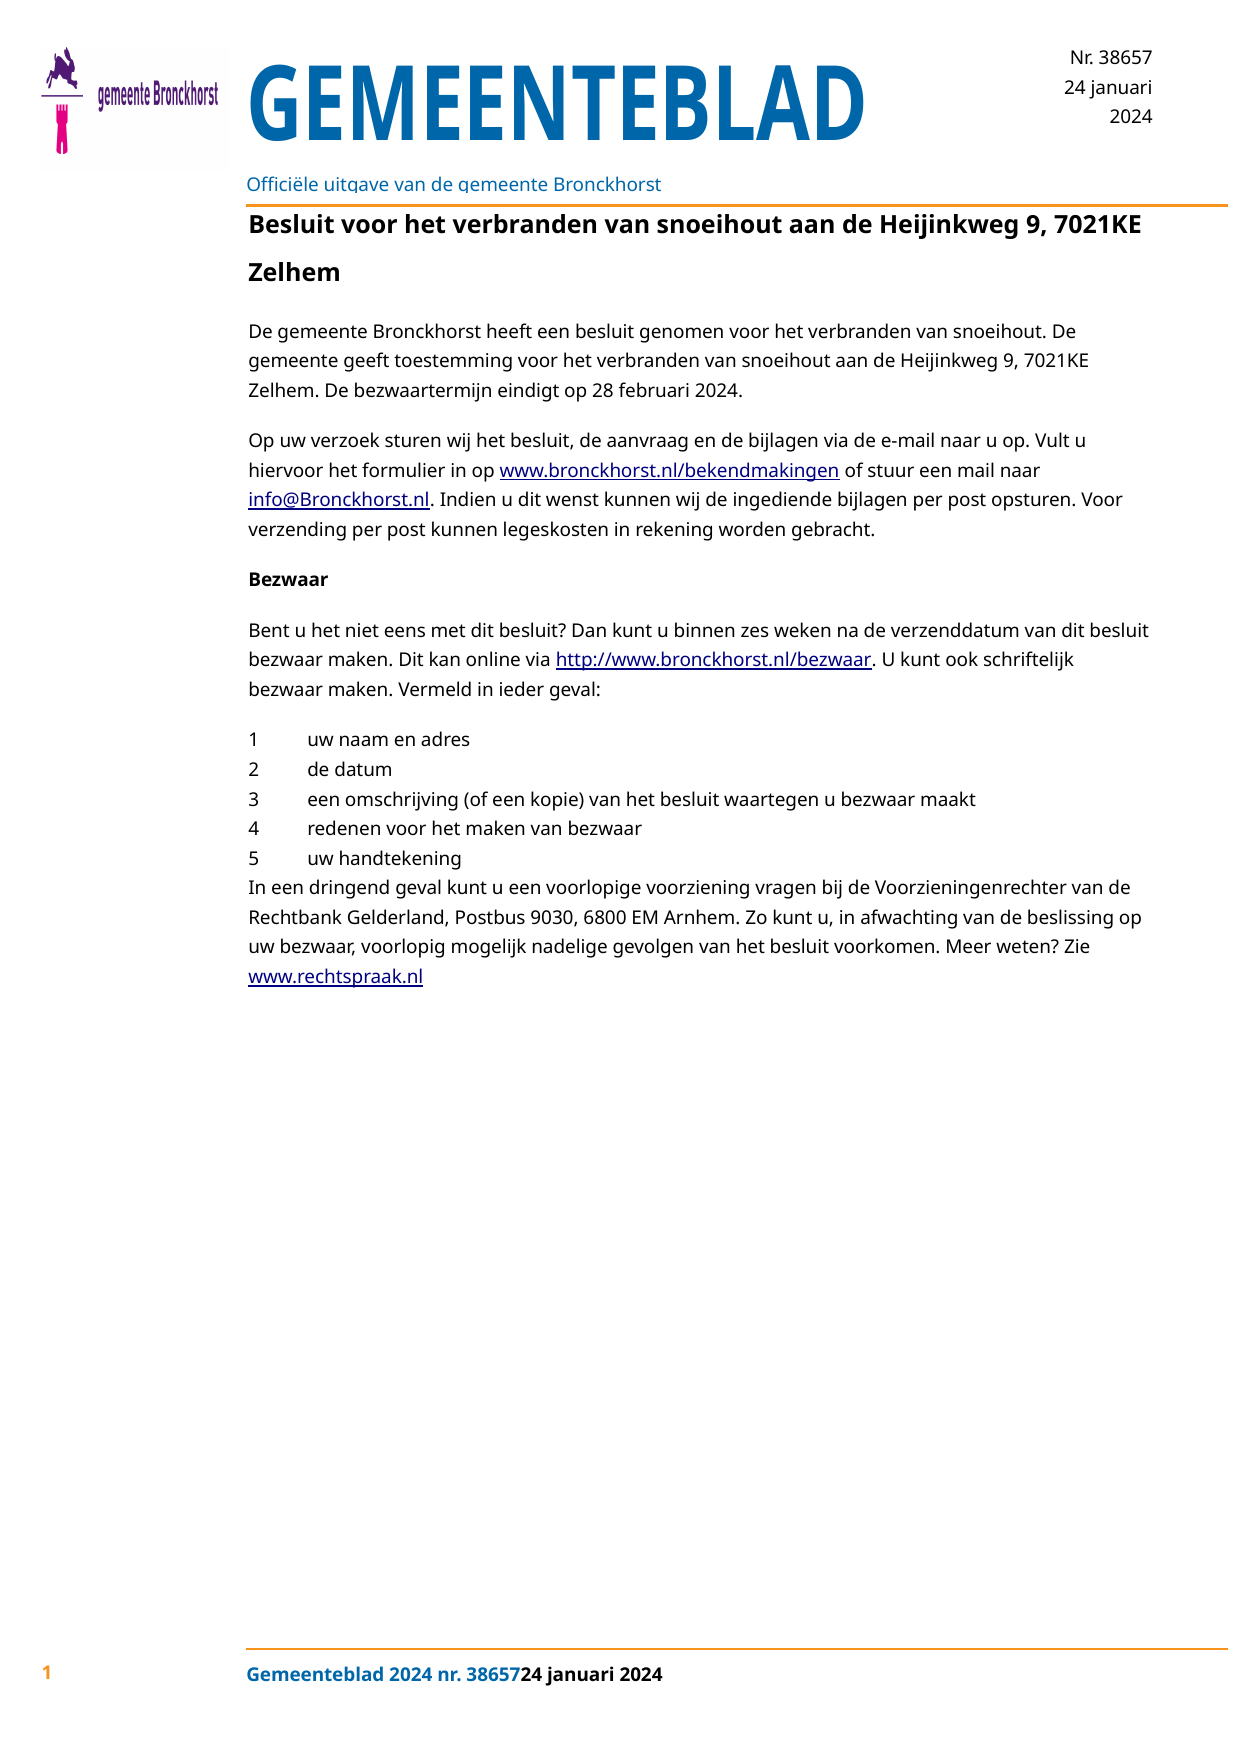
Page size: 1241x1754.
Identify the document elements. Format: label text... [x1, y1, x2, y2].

list redenen voor het maken van bezwaar [248, 815, 1152, 841]
text De gemeente Bronckhorst heeft een besluit genomen voor het verbranden van snoeihout. De gemeente geeft toestemming voor het verbranden van snoeihout aan de Heijinkweg 9, 7021KE Zelhem. De bezwaartermijn eindigt op 28 februari 2024. [248, 318, 1152, 403]
text Op uw verzoek sturen wij het besluit, de aanvraag en de bijlagen via de e-mail naar u op. Vult u hiervoor het formulier in op www.bronckhorst.nl/bekendmakingen of stuur een mail naar info@Bronckhorst.nl. Indien u dit wenst kunnen wij de ingediende bijlagen per post opsturen. Voor verzending per post kunnen legeskosten in rekening worden gebracht. [248, 427, 1152, 542]
text Bezwaar [248, 567, 1152, 592]
text Besluit voor het verbranden van snoeihout aan de Heijinkweg 9, 7021KE Zelhem [248, 207, 1152, 288]
text Bent u het niet eens met dit besluit? Dan kunt u binnen zes weken na de verzenddatum van dit besluit bezwaar maken. Dit kan online via http://www.bronckhorst.nl/bezwaar. U kunt ook schriftelijk bezwaar maken. Vermeld in ieder geval: [248, 617, 1152, 702]
list de datum [248, 756, 1152, 782]
list uw handtekening [248, 845, 1152, 871]
picture [41, 47, 231, 172]
list een omschrijving (of een kopie) van het besluit waartegen u bezwaar maakt [248, 786, 1152, 812]
list uw naam en adres [248, 727, 1152, 752]
text In een dringend geval kunt u een voorlopige voorziening vragen bij de Voorzieningenrechter van de Rechtbank Gelderland, Postbus 9030, 6800 EM Arnhem. Zo kunt u, in afwachting van de beslissing op uw bezwaar, voorlopig mogelijk nadelige gevolgen van het besluit voorkomen. Meer weten? Zie www.rechtspraak.nl [248, 874, 1152, 989]
